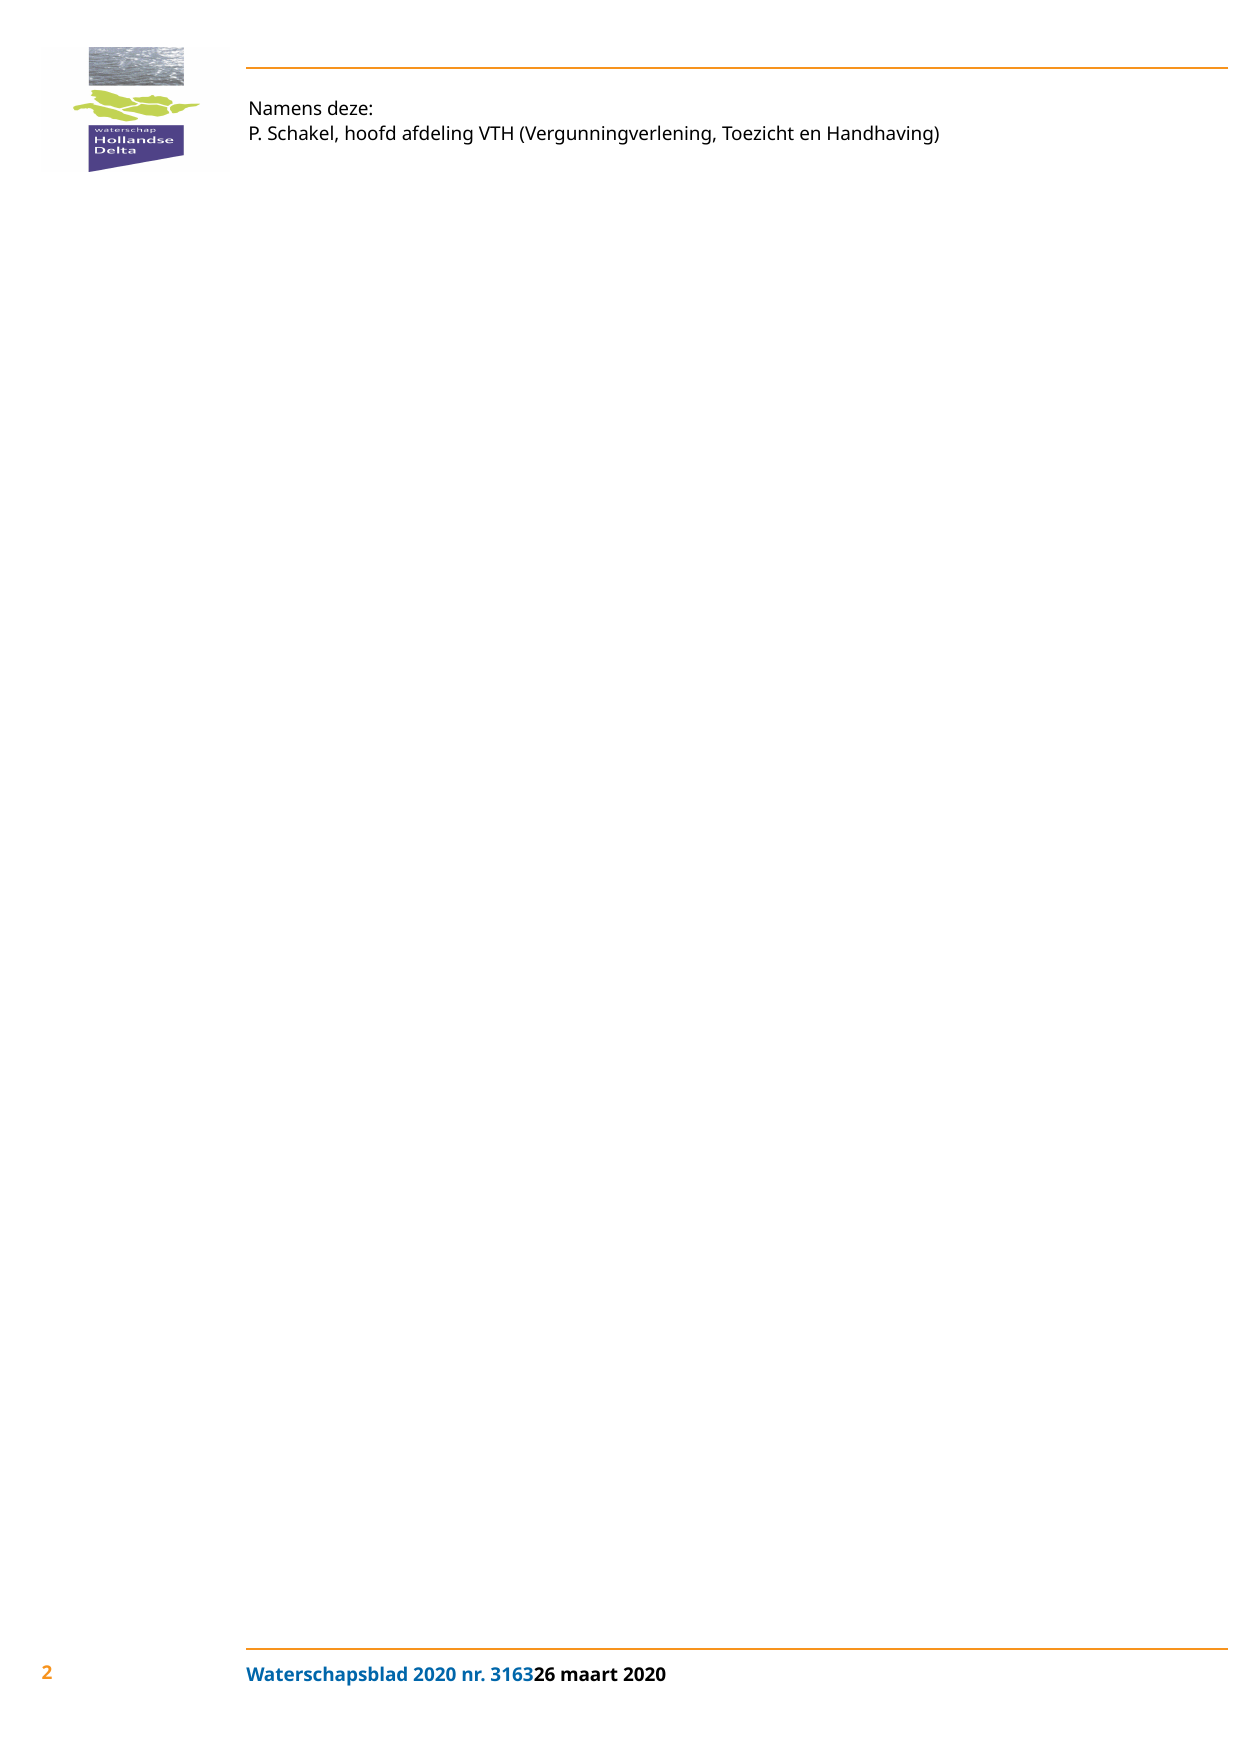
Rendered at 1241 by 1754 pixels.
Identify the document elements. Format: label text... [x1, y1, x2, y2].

text Namens deze: [248, 95, 1152, 121]
picture [41, 47, 231, 172]
text P. Schakel, hoofd afdeling VTH (Vergunningverlening, Toezicht en Handhaving) [248, 121, 1152, 146]
